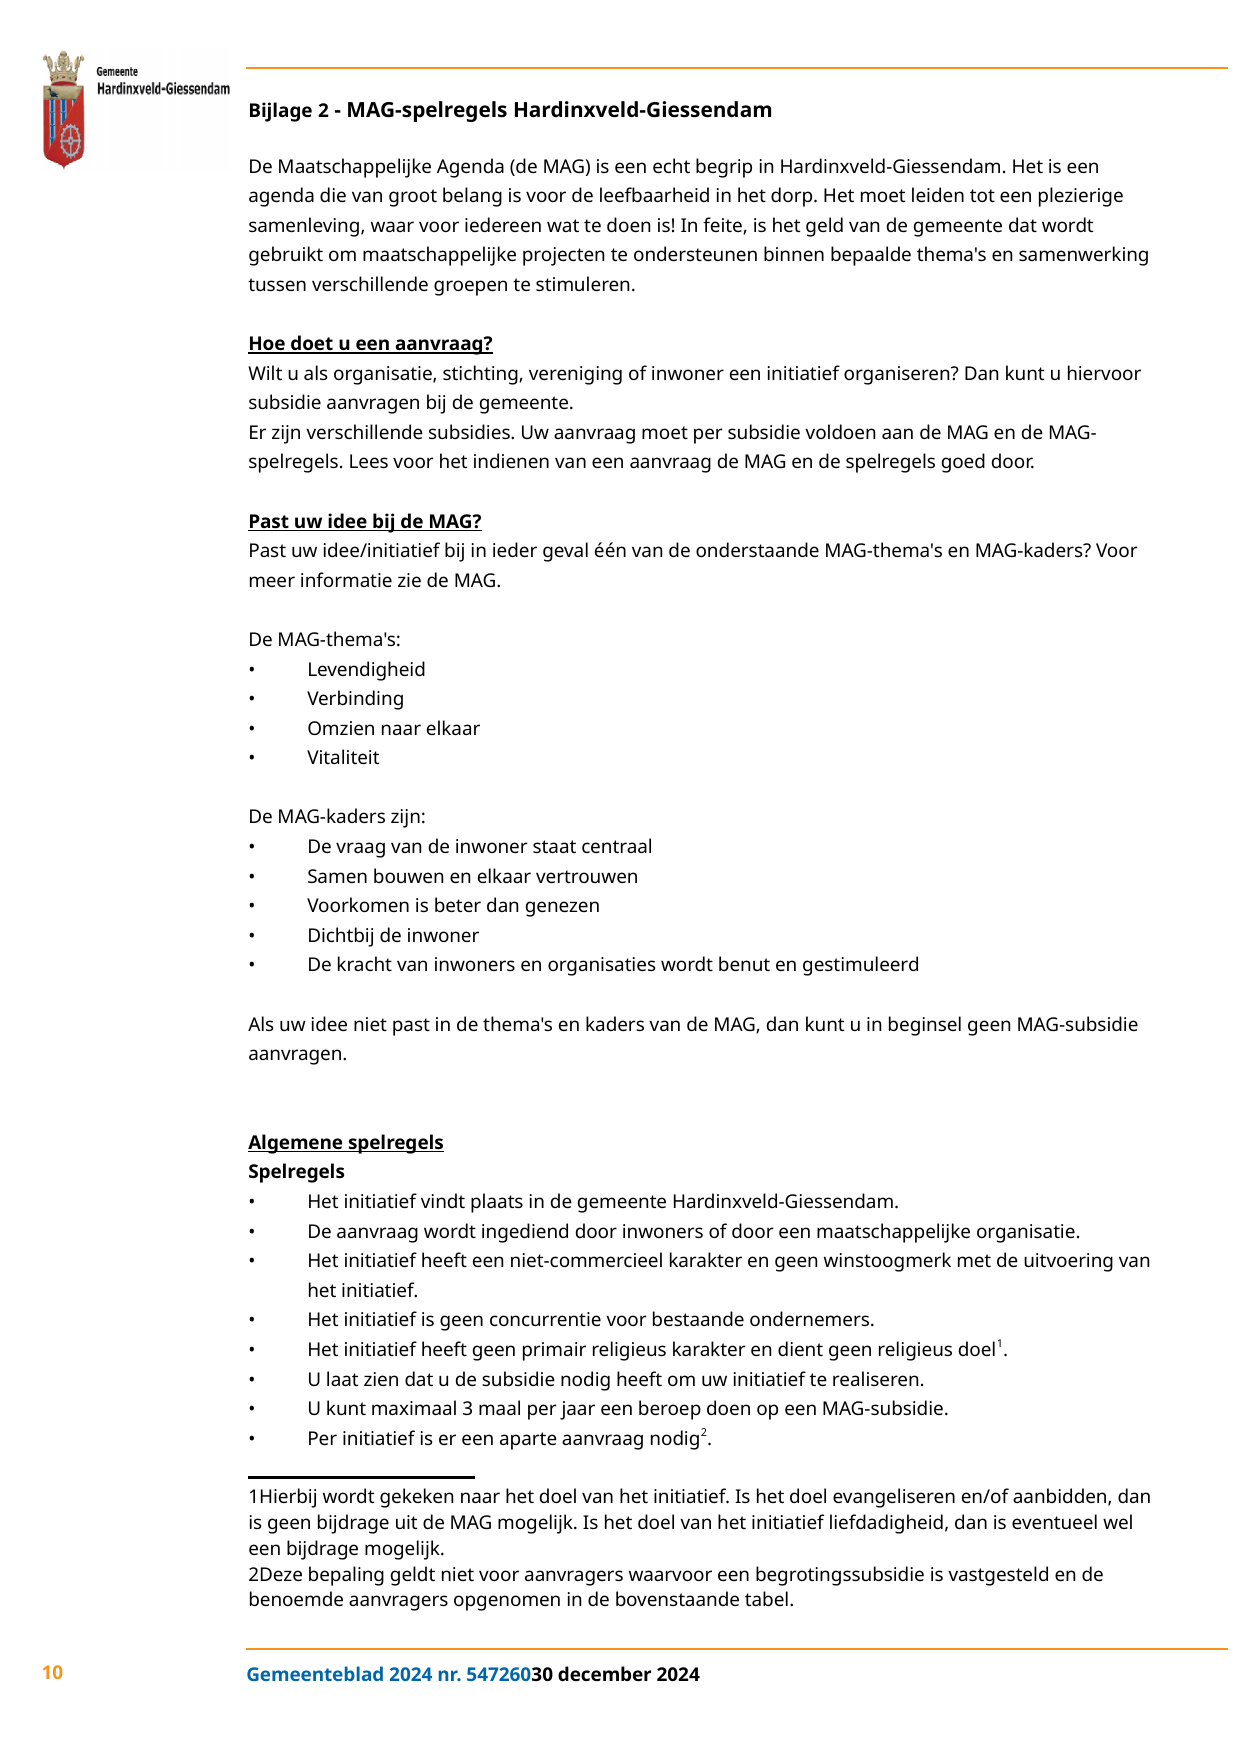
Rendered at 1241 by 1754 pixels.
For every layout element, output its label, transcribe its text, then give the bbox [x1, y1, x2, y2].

list De kracht van inwoners en organisaties wordt benut en gestimuleerd [248, 952, 1152, 977]
list Per initiatief is er een aparte aanvraag nodig. [248, 1425, 1152, 1451]
text Bijlage 2 - MAG-spelregels Hardinxveld-Giessendam [248, 95, 1152, 123]
text Hoe doet u een aanvraag? [248, 330, 1152, 356]
text De Maatschappelijke Agenda (de MAG) is een echt begrip in Hardinxveld-Giessendam. Het is een agenda die van groot belang is voor de leefbaarheid in het dorp. Het moet leiden tot een plezierige samenleving, waar voor iedereen wat te doen is! In feite, is het geld van de gemeente dat wordt gebruikt om maatschappelijke projecten te ondersteunen binnen bepaalde thema's en samenwerking tussen verschillende groepen te stimuleren. [248, 153, 1152, 297]
text Spelregels [248, 1159, 1152, 1184]
list Vitaliteit [248, 744, 1152, 770]
text Past uw idee/initiatief bij in ieder geval één van de onderstaande MAG-thema's en MAG-kaders? Voor meer informatie zie de MAG. [248, 537, 1152, 593]
list Het initiatief heeft een niet-commercieel karakter en geen winstoogmerk met de uitvoering van het initiatief. [248, 1247, 1152, 1303]
list U kunt maximaal 3 maal per jaar een beroep doen op een MAG-subsidie. [248, 1395, 1152, 1421]
text Als uw idee niet past in de thema's en kaders van de MAG, dan kunt u in beginsel geen MAG-subsidie aanvragen. [248, 1011, 1152, 1066]
list De vraag van de inwoner staat centraal [248, 833, 1152, 859]
list Dichtbij de inwoner [248, 922, 1152, 948]
text De MAG-thema's: [248, 626, 1152, 652]
list Voorkomen is beter dan genezen [248, 892, 1152, 918]
list Het initiatief is geen concurrentie voor bestaande ondernemers. [248, 1307, 1152, 1332]
list Levendigheid [248, 656, 1152, 682]
list Het initiatief heeft geen primair religieus karakter en dient geen religieus doel. [248, 1336, 1152, 1362]
list Deze bepaling geldt niet voor aanvragers waarvoor een begrotingssubsidie is vastgesteld en de benoemde aanvragers opgenomen in de bovenstaande tabel. [248, 1561, 1152, 1612]
list Hierbij wordt gekeken naar het doel van het initiatief. Is het doel evangeliseren en/of aanbidden, dan is geen bijdrage uit de MAG mogelijk. Is het doel van het initiatief liefdadigheid, dan is eventueel wel een bijdrage mogelijk. [248, 1483, 1152, 1561]
list De aanvraag wordt ingediend door inwoners of door een maatschappelijke organisatie. [248, 1218, 1152, 1244]
list Verbinding [248, 685, 1152, 711]
list Het initiatief vindt plaats in de gemeente Hardinxveld-Giessendam. [248, 1188, 1152, 1214]
text Wilt u als organisatie, stichting, vereniging of inwoner een initiatief organiseren? Dan kunt u hiervoor subsidie aanvragen bij de gemeente. [248, 360, 1152, 415]
picture [41, 47, 231, 172]
list Omzien naar elkaar [248, 715, 1152, 741]
text De MAG-kaders zijn: [248, 804, 1152, 829]
list U laat zien dat u de subsidie nodig heeft om uw initiatief te realiseren. [248, 1366, 1152, 1392]
text Past uw idee bij de MAG? [248, 508, 1152, 534]
text Algemene spelregels [248, 1129, 1152, 1155]
text Er zijn verschillende subsidies. Uw aanvraag moet per subsidie voldoen aan de MAG en de MAG-spelregels. Lees voor het indienen van een aanvraag de MAG en de spelregels goed door. [248, 419, 1152, 474]
list Samen bouwen en elkaar vertrouwen [248, 863, 1152, 889]
